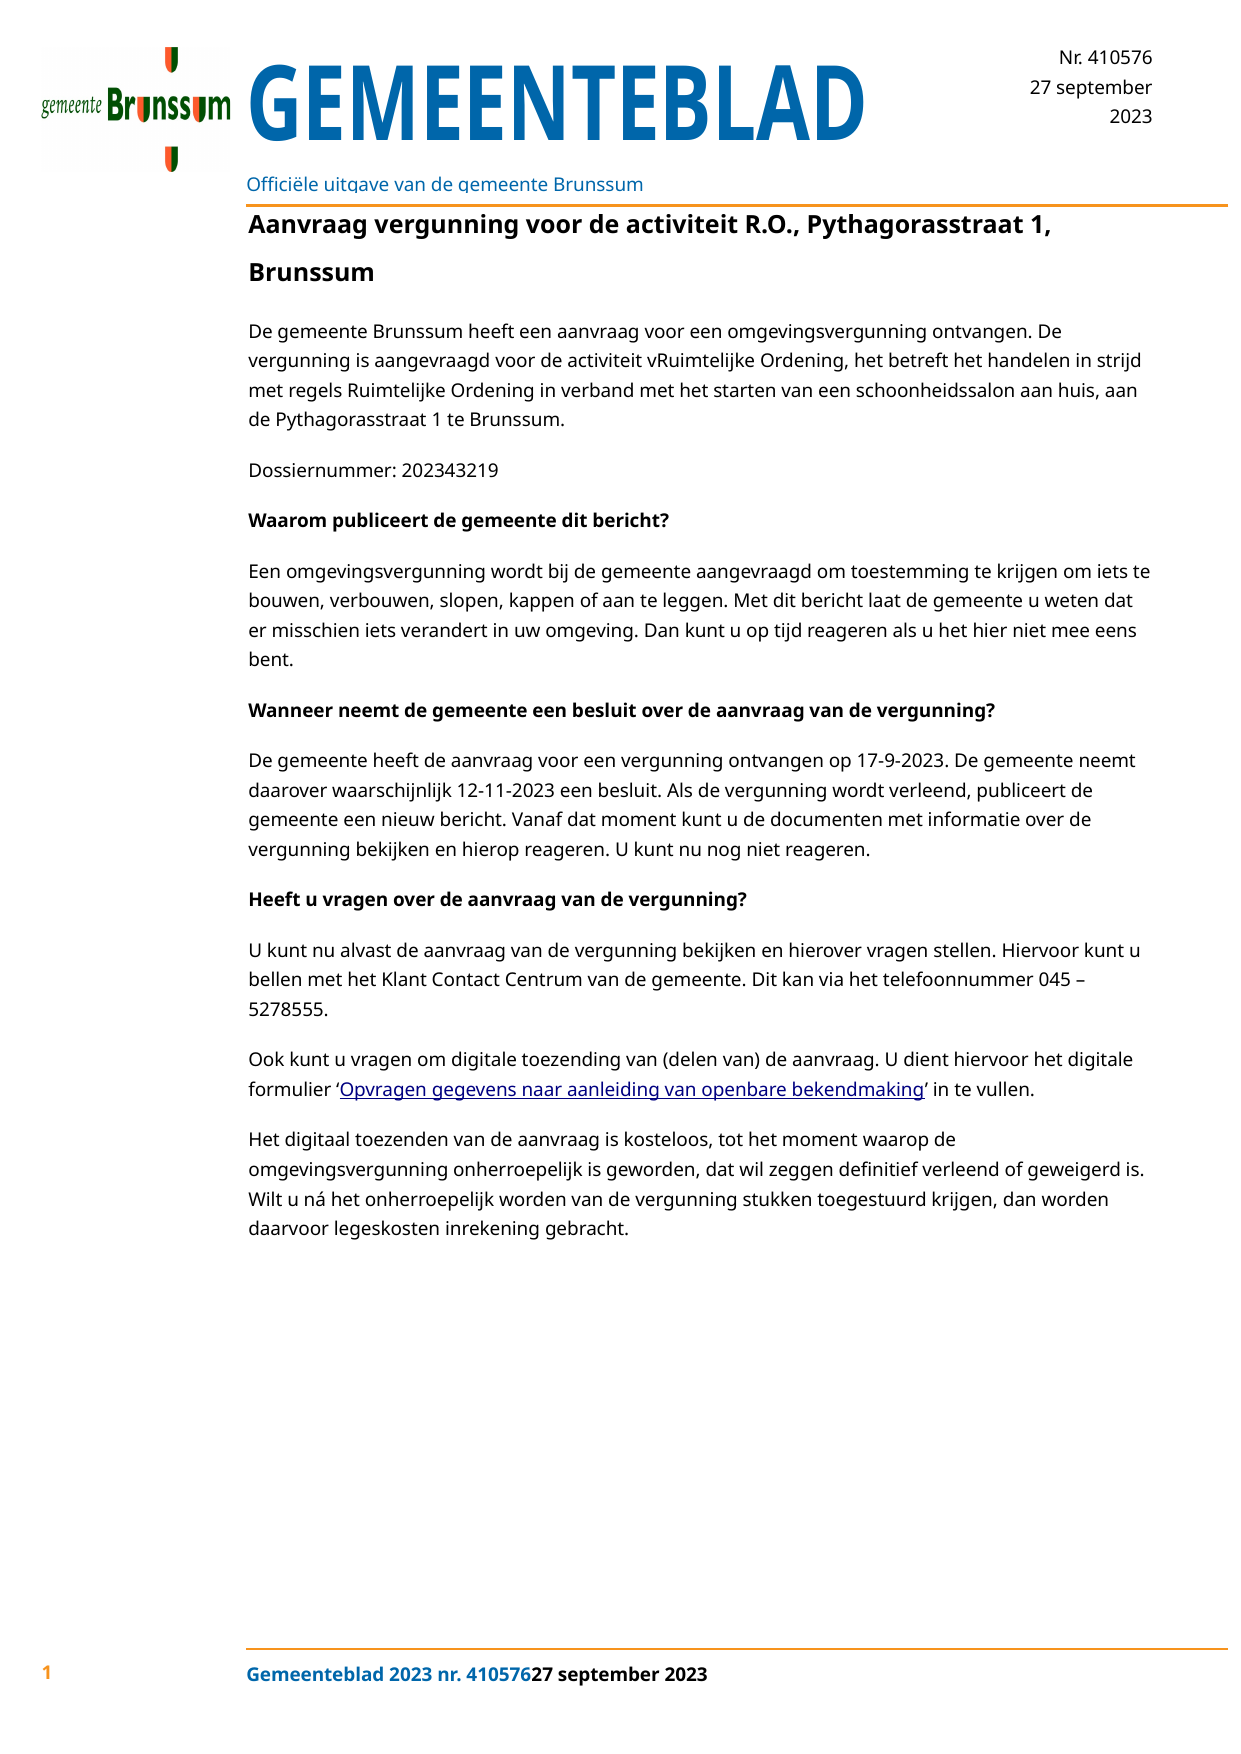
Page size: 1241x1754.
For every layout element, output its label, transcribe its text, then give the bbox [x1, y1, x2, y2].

text U kunt nu alvast de aanvraag van de vergunning bekijken en hierover vragen stellen. Hiervoor kunt u bellen met het Klant Contact Centrum van de gemeente. Dit kan via het telefoonnummer 045 – 5278555. [248, 937, 1152, 1022]
text Aanvraag vergunning voor de activiteit R.O., Pythagorasstraat 1, Brunssum [248, 207, 1152, 288]
text Een omgevingsvergunning wordt bij de gemeente aangevraagd om toestemming te krijgen om iets te bouwen, verbouwen, slopen, kappen of aan te leggen. Met dit bericht laat de gemeente u weten dat er misschien iets verandert in uw omgeving. Dan kunt u op tijd reageren als u het hier niet mee eens bent. [248, 558, 1152, 672]
text Wanneer neemt de gemeente een besluit over de aanvraag van de vergunning? [248, 697, 1152, 723]
text De gemeente heeft de aanvraag voor een vergunning ontvangen op 17-9-2023. De gemeente neemt daarover waarschijnlijk 12-11-2023 een besluit. Als de vergunning wordt verleend, publiceert de gemeente een nieuw bericht. Vanaf dat moment kunt u de documenten met informatie over de vergunning bekijken en hierop reageren. U kunt nu nog niet reageren. [248, 747, 1152, 862]
text Dossiernummer: 202343219 [248, 457, 1152, 483]
text Heeft u vragen over de aanvraag van de vergunning? [248, 887, 1152, 912]
picture [41, 47, 231, 172]
text Het digitaal toezenden van de aanvraag is kosteloos, tot het moment waarop de omgevingsvergunning onherroepelijk is geworden, dat wil zeggen definitief verleend of geweigerd is. Wilt u ná het onherroepelijk worden van de vergunning stukken toegestuurd krijgen, dan worden daarvoor legeskosten inrekening gebracht. [248, 1127, 1152, 1241]
text Ook kunt u vragen om digitale toezending van (delen van) de aanvraag. U dient hiervoor het digitale formulier ‘Opvragen gegevens naar aanleiding van openbare bekendmaking’ in te vullen. [248, 1047, 1152, 1102]
text Waarom publiceert de gemeente dit bericht? [248, 507, 1152, 533]
text De gemeente Brunssum heeft een aanvraag voor een omgevingsvergunning ontvangen. De vergunning is aangevraagd voor de activiteit vRuimtelijke Ordening, het betreft het handelen in strijd met regels Ruimtelijke Ordening in verband met het starten van een schoonheidssalon aan huis, aan de Pythagorasstraat 1 te Brunssum. [248, 318, 1152, 432]
